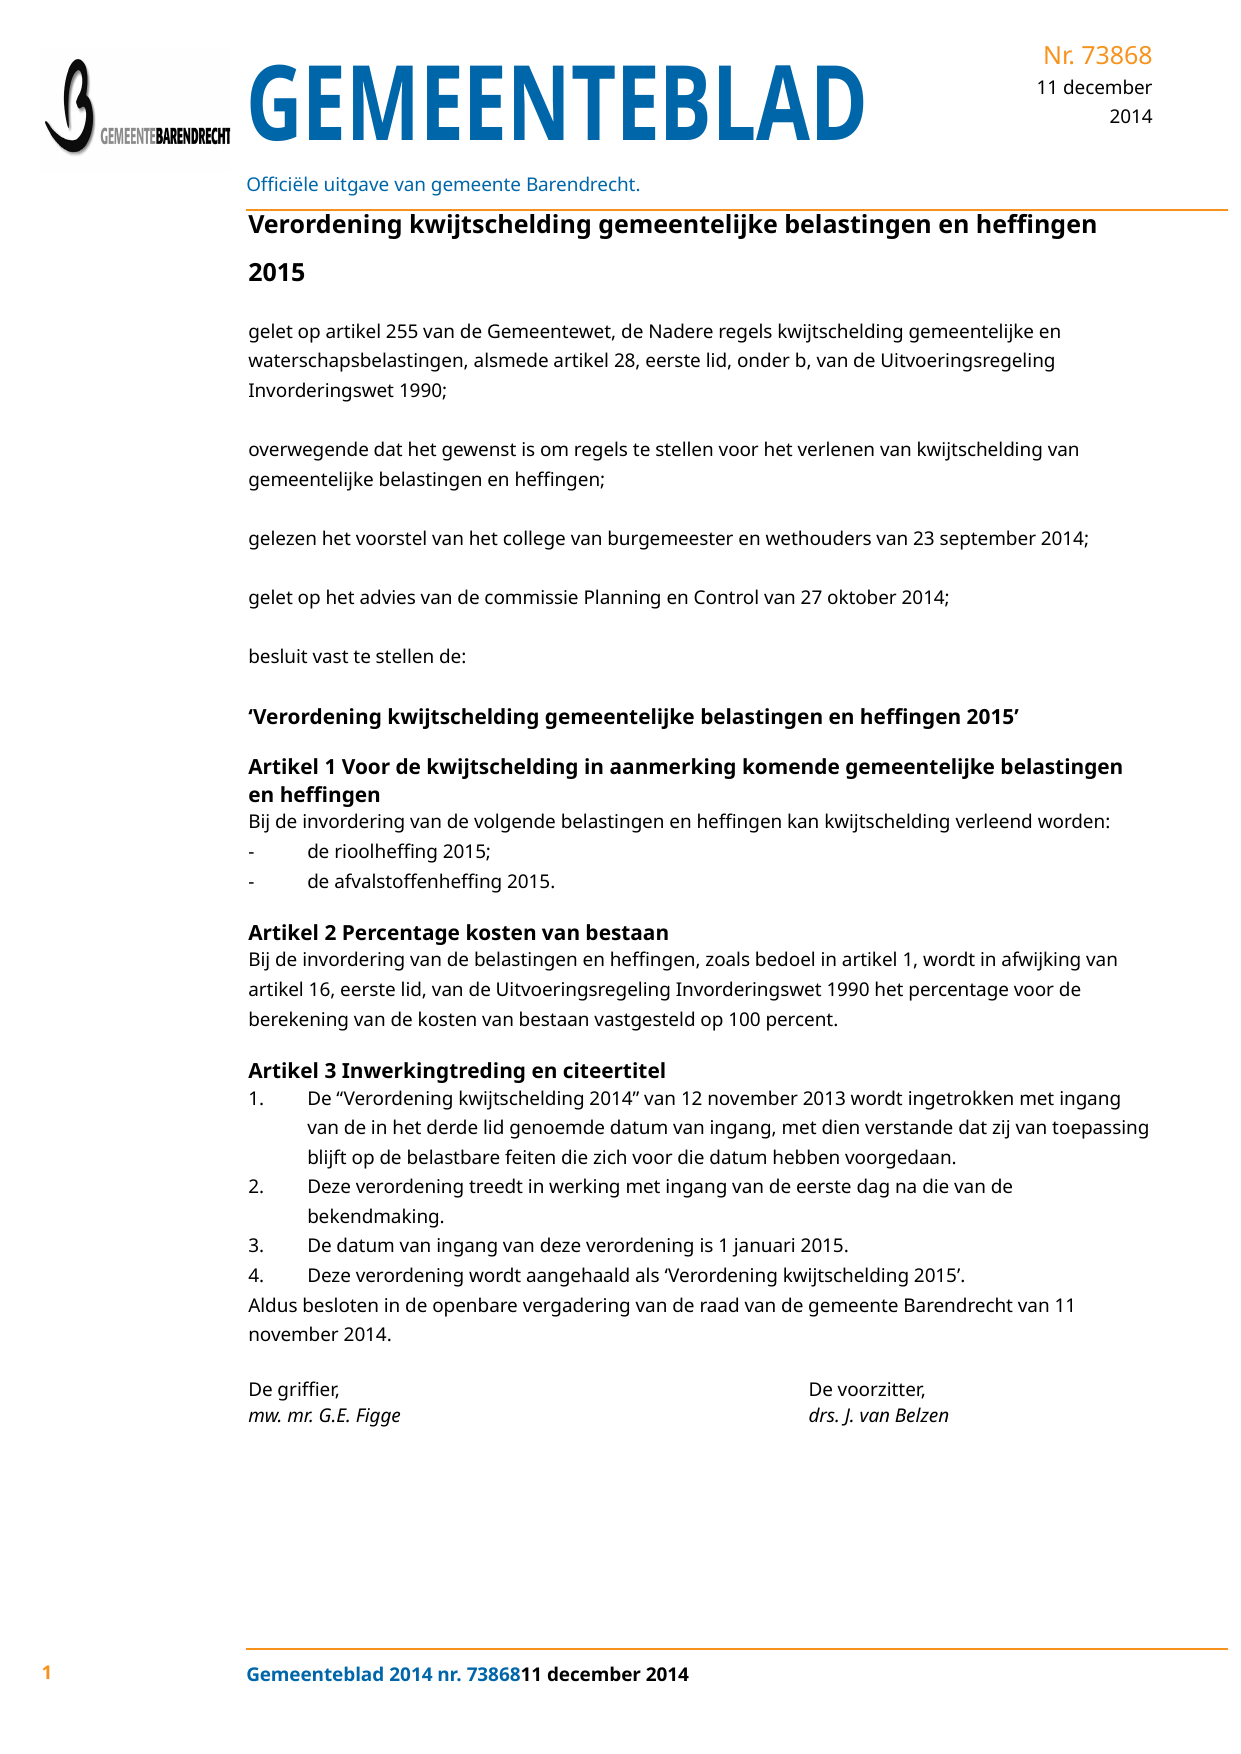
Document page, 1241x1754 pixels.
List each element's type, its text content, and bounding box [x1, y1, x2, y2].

text gelet op artikel 255 van de Gemeentewet, de Nadere regels kwijtschelding gemeentelijke en waterschapsbelastingen, alsmede artikel 28, eerste lid, onder b, van de Uitvoeringsregeling Invorderingswet 1990; [248, 318, 1152, 403]
table_header De voorzitter, [808, 1377, 1152, 1402]
text gelezen het voorstel van het college van burgemeester en wethouders van 23 september 2014; [248, 525, 1152, 551]
table_cell mw. mr. G.E. Figge [248, 1403, 808, 1428]
list Deze verordening wordt aangehaald als ‘Verordening kwijtschelding 2015’. [248, 1262, 1152, 1288]
list De datum van ingang van deze verordening is 1 januari 2015. [248, 1233, 1152, 1258]
list Deze verordening treedt in werking met ingang van de eerste dag na die van de bekendmaking. [248, 1173, 1152, 1229]
text Verordening kwijtschelding gemeentelijke belastingen en heffingen 2015 [248, 211, 1152, 288]
text Bij de invordering van de volgende belastingen en heffingen kan kwijtschelding verleend worden: [248, 809, 1152, 834]
table_header De griffier, [248, 1377, 808, 1402]
text besluit vast te stellen de: [248, 643, 1152, 669]
text Artikel 1 Voor de kwijtschelding in aanmerking komende gemeentelijke belastingen en heffingen [248, 752, 1152, 809]
text Artikel 2 Percentage kosten van bestaan [248, 918, 1152, 947]
list de afvalstoffenheffing 2015. [248, 868, 1152, 893]
text overwegende dat het gewenst is om regels te stellen voor het verlenen van kwijtschelding van gemeentelijke belastingen en heffingen; [248, 436, 1152, 492]
text ‘Verordening kwijtschelding gemeentelijke belastingen en heffingen 2015’ [248, 702, 1152, 731]
list de rioolheffing 2015; [248, 838, 1152, 864]
text Artikel 3 Inwerkingtreding en citeertitel [248, 1056, 1152, 1085]
table_cell drs. J. van Belzen [808, 1403, 1152, 1428]
text gelet op het advies van de commissie Planning en Control van 27 oktober 2014; [248, 584, 1152, 610]
list De “Verordening kwijtschelding 2014” van 12 november 2013 wordt ingetrokken met ingang van de in het derde lid genoemde datum van ingang, met dien verstande dat zij van toepassing blijft op de belastbare feiten die zich voor die datum hebben voorgedaan. [248, 1085, 1152, 1169]
picture [41, 47, 231, 172]
text Aldus besloten in de openbare vergadering van de raad van de gemeente Barendrecht van 11 november 2014. [248, 1292, 1152, 1347]
text Bij de invordering van de belastingen en heffingen, zoals bedoel in artikel 1, wordt in afwijking van artikel 16, eerste lid, van de Uitvoeringsregeling Invorderingswet 1990 het percentage voor de berekening van de kosten van bestaan vastgesteld op 100 percent. [248, 947, 1152, 1032]
